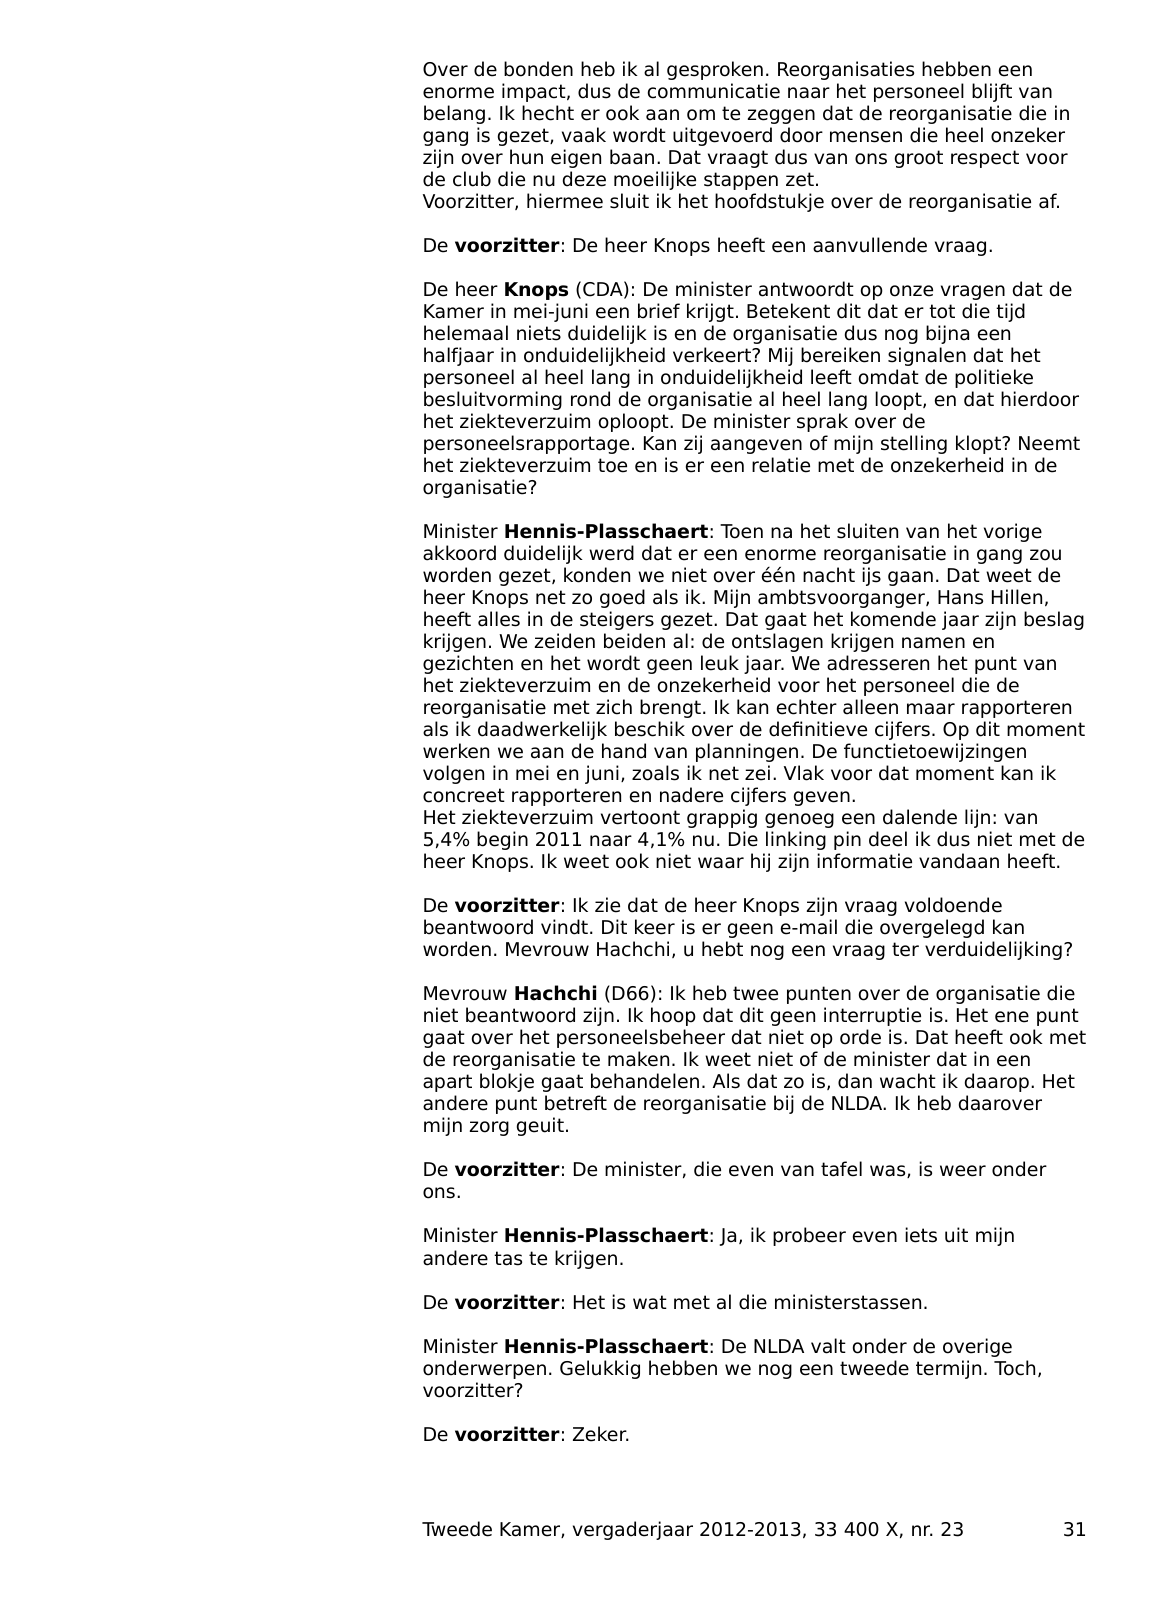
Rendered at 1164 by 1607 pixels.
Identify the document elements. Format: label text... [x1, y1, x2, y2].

text De voorzitter: De minister, die even van tafel was, is weer onder ons. [422, 1159, 1087, 1203]
text De voorzitter: De heer Knops heeft een aanvullende vraag. [422, 235, 1087, 257]
text De voorzitter: Ik zie dat de heer Knops zijn vraag voldoende beantwoord vindt. Dit keer is er geen e-mail die overgelegd kan worden. Mevrouw Hachchi, u hebt nog een vraag ter verduidelijking? [422, 895, 1087, 961]
text Mevrouw Hachchi (D66): Ik heb twee punten over de organisatie die niet beantwoord zijn. Ik hoop dat dit geen interruptie is. Het ene punt gaat over het personeelsbeheer dat niet op orde is. Dat heeft ook met de reorganisatie te maken. Ik weet niet of de minister dat in een apart blokje gaat behandelen. Als dat zo is, dan wacht ik daarop. Het andere punt betreft de reorganisatie bij de NLDA. Ik heb daarover mijn zorg geuit. [422, 983, 1087, 1137]
text De heer Knops (CDA): De minister antwoordt op onze vragen dat de Kamer in mei-juni een brief krijgt. Betekent dit dat er tot die tijd helemaal niets duidelijk is en de organisatie dus nog bijna een halfjaar in onduidelijkheid verkeert? Mij bereiken signalen dat het personeel al heel lang in onduidelijkheid leeft omdat de politieke besluitvorming rond de organisatie al heel lang loopt, en dat hierdoor het ziekteverzuim oploopt. De minister sprak over de personeelsrapportage. Kan zij aangeven of mijn stelling klopt? Neemt het ziekteverzuim toe en is er een relatie met de onzekerheid in de organisatie? [422, 279, 1087, 499]
text Minister Hennis-Plasschaert: Toen na het sluiten van het vorige akkoord duidelijk werd dat er een enorme reorganisatie in gang zou worden gezet, konden we niet over één nacht ijs gaan. Dat weet de heer Knops net zo goed als ik. Mijn ambtsvoorganger, Hans Hillen, heeft alles in de steigers gezet. Dat gaat het komende jaar zijn beslag krijgen. We zeiden beiden al: de ontslagen krijgen namen en gezichten en het wordt geen leuk jaar. We adresseren het punt van het ziekteverzuim en de onzekerheid voor het personeel die de reorganisatie met zich brengt. Ik kan echter alleen maar rapporteren als ik daadwerkelijk beschik over de definitieve cijfers. Op dit moment werken we aan de hand van planningen. De functietoewijzingen volgen in mei en juni, zoals ik net zei. Vlak voor dat moment kan ik concreet rapporteren en nadere cijfers geven. [422, 521, 1087, 807]
text De voorzitter: Zeker. [422, 1424, 1087, 1446]
text Minister Hennis-Plasschaert: De NLDA valt onder de overige onderwerpen. Gelukkig hebben we nog een tweede termijn. Toch, voorzitter? [422, 1336, 1087, 1402]
text Voorzitter, hiermee sluit ik het hoofdstukje over de reorganisatie af. [422, 191, 1087, 213]
text Het ziekteverzuim vertoont grappig genoeg een dalende lijn: van 5,4% begin 2011 naar 4,1% nu. Die linking pin deel ik dus niet met de heer Knops. Ik weet ook niet waar hij zijn informatie vandaan heeft. [422, 807, 1087, 873]
text Minister Hennis-Plasschaert: Ja, ik probeer even iets uit mijn andere tas te krijgen. [422, 1225, 1087, 1269]
text De voorzitter: Het is wat met al die ministerstassen. [422, 1292, 1087, 1313]
text Over de bonden heb ik al gesproken. Reorganisaties hebben een enorme impact, dus de communicatie naar het personeel blijft van belang. Ik hecht er ook aan om te zeggen dat de reorganisatie die in gang is gezet, vaak wordt uitgevoerd door mensen die heel onzeker zijn over hun eigen baan. Dat vraagt dus van ons groot respect voor de club die nu deze moeilijke stappen zet. [422, 59, 1087, 191]
